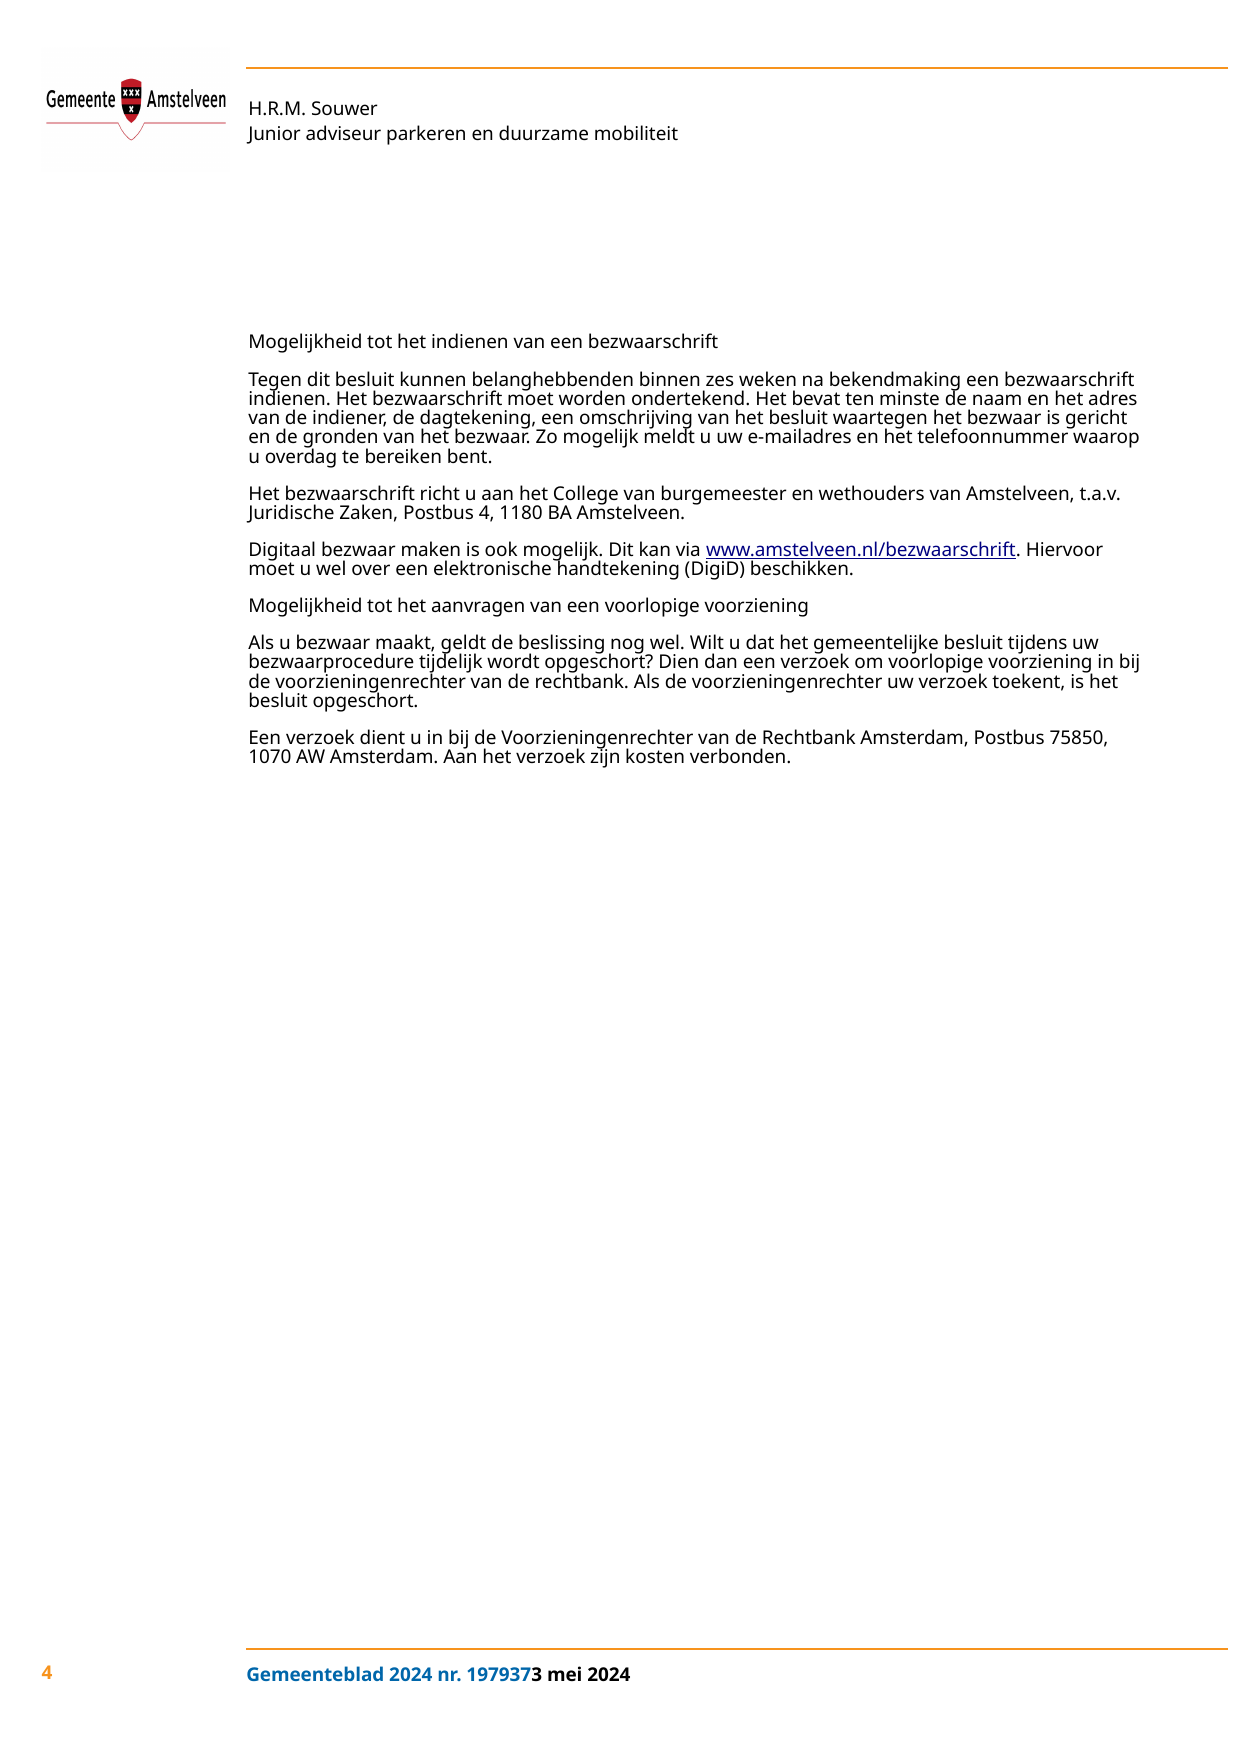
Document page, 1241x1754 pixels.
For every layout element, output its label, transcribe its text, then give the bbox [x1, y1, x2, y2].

text Digitaal bezwaar maken is ook mogelijk. Dit kan via www.amstelveen.nl/bezwaarschrift. Hiervoor moet u wel over een elektronische handtekening (DigiD) beschikken. [248, 541, 1152, 579]
text Mogelijkheid tot het aanvragen van een voorlopige voorziening [248, 597, 1152, 616]
text Het bezwaarschrift richt u aan het College van burgemeester en wethouders van Amstelveen, t.a.v. Juridische Zaken, Postbus 4, 1180 BA Amstelveen. [248, 484, 1152, 523]
text Tegen dit besluit kunnen belanghebbenden binnen zes weken na bekendmaking een bezwaarschrift indienen. Het bezwaarschrift moet worden ondertekend. Het bevat ten minste de naam en het adres van de indiener, de dagtekening, een omschrijving van het besluit waartegen het bezwaar is gericht en de gronden van het bezwaar. Zo mogelijk meldt u uw e-mailadres en het telefoonnummer waarop u overdag te bereiken bent. [248, 371, 1152, 467]
text H.R.M. Souwer [248, 95, 1152, 121]
picture [41, 47, 231, 172]
text Junior adviseur parkeren en duurzame mobiliteit [248, 121, 1152, 146]
text Als u bezwaar maakt, geldt de beslissing nog wel. Wilt u dat het gemeentelijke besluit tijdens uw bezwaarprocedure tijdelijk wordt opgeschort? Dien dan een verzoek om voorlopige voorziening in bij de voorzieningenrechter van de rechtbank. Als de voorzieningenrechter uw verzoek toekent, is het besluit opgeschort. [248, 634, 1152, 711]
text Een verzoek dient u in bij de Voorzieningenrechter van de Rechtbank Amsterdam, Postbus 75850, 1070 AW Amsterdam. Aan het verzoek zijn kosten verbonden. [248, 729, 1152, 767]
text Mogelijkheid tot het indienen van een bezwaarschrift [248, 333, 1152, 353]
